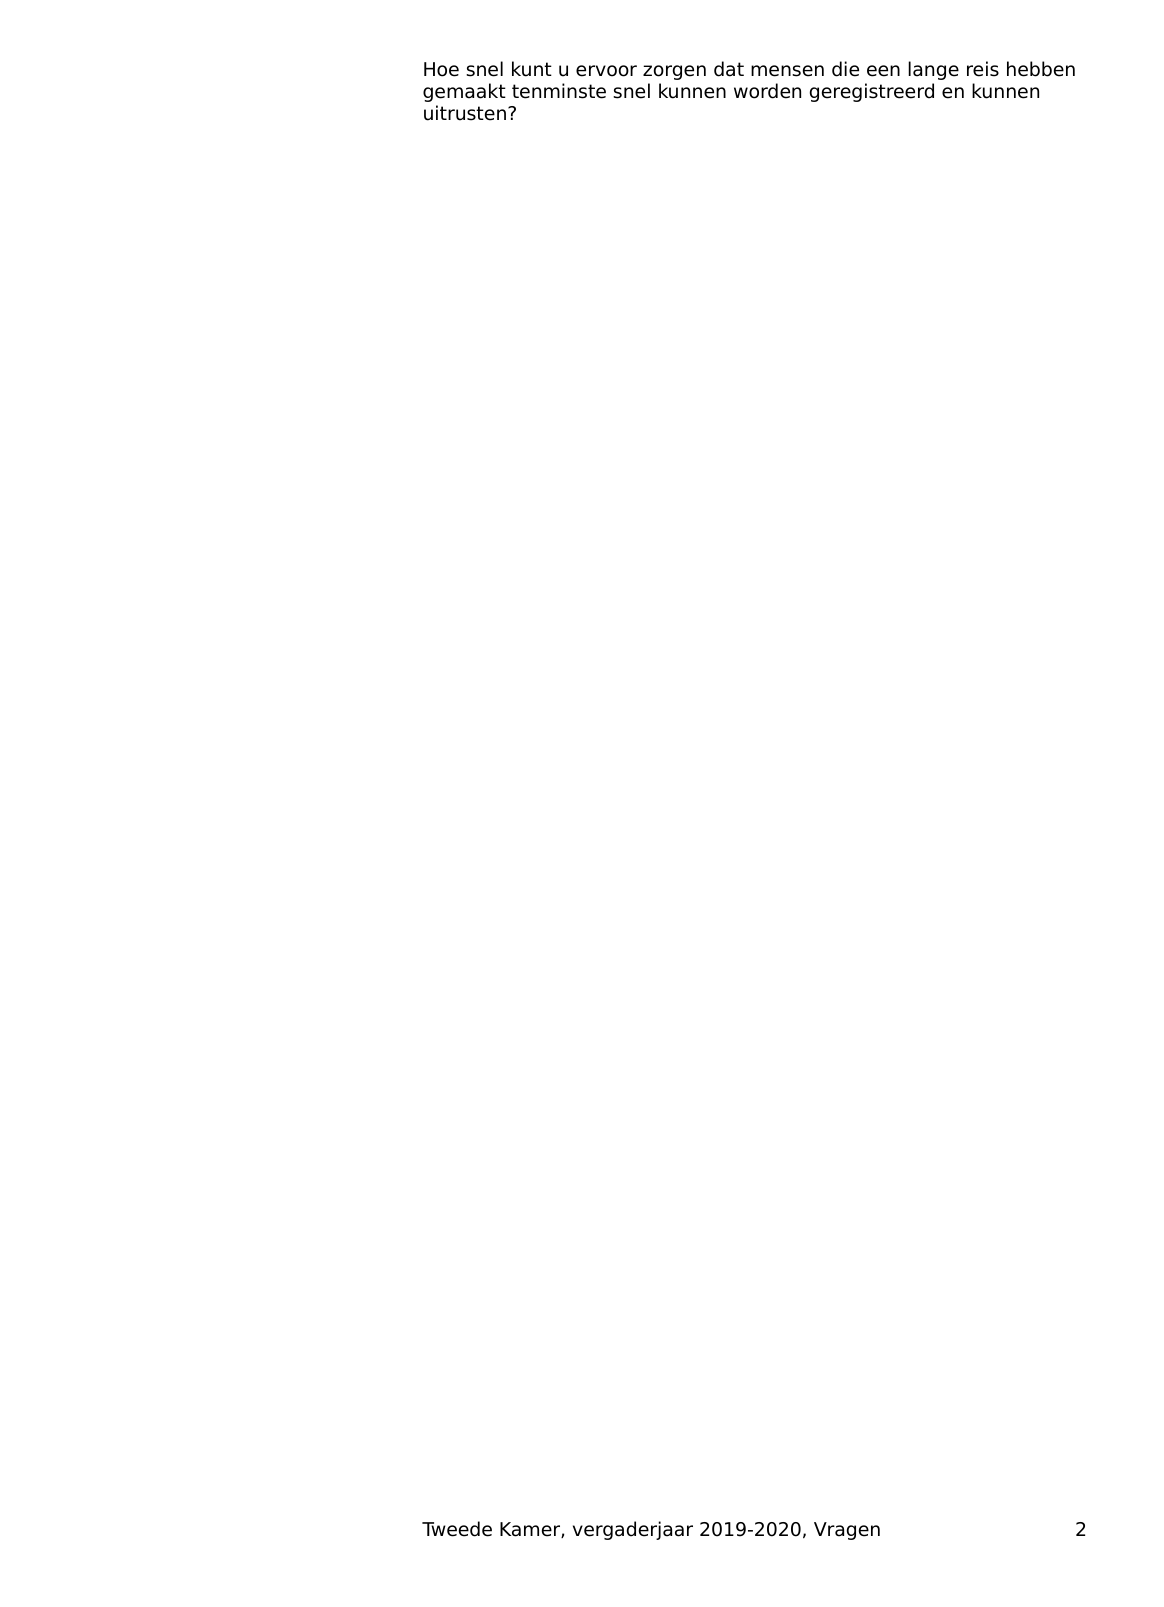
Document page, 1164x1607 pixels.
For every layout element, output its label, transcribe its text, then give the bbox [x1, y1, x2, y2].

text Hoe snel kunt u ervoor zorgen dat mensen die een lange reis hebben gemaakt tenminste snel kunnen worden geregistreerd en kunnen uitrusten? [422, 59, 1087, 125]
